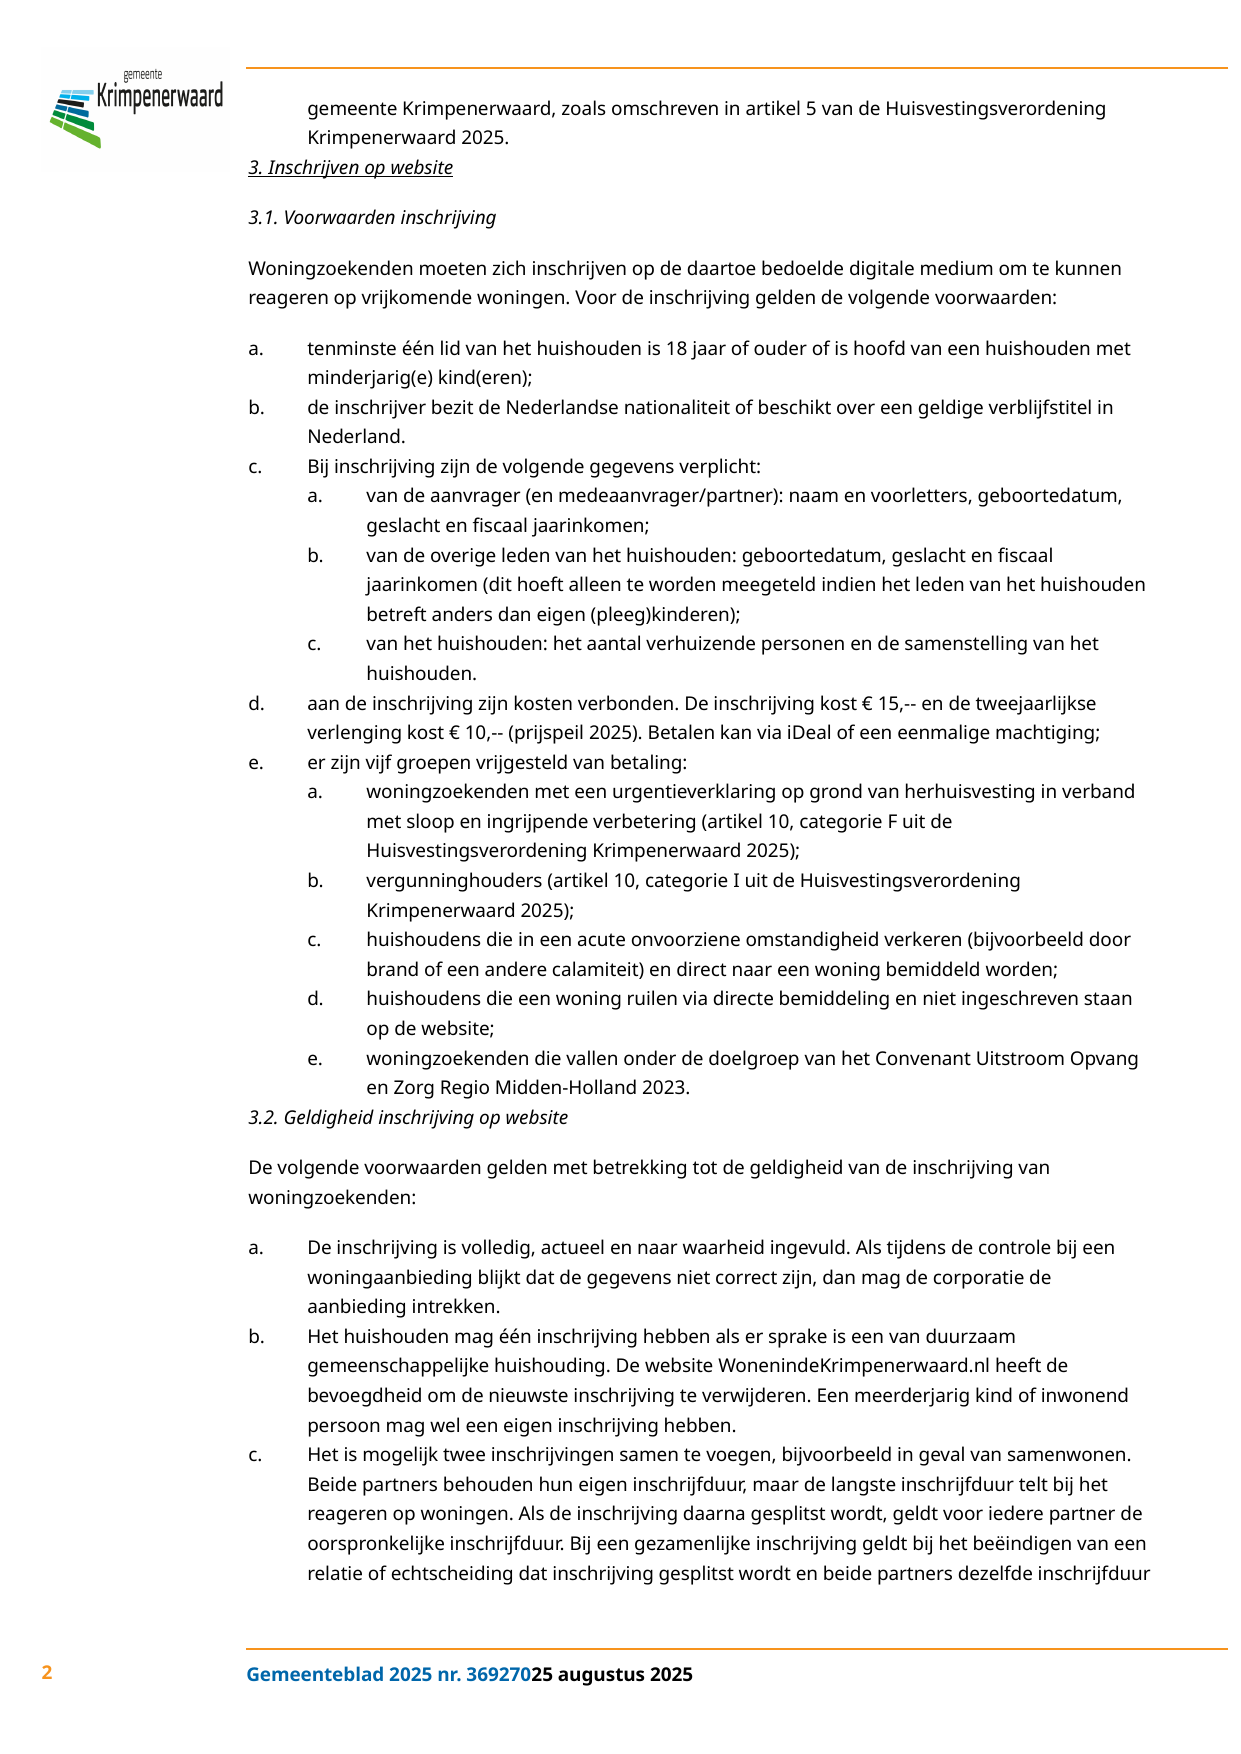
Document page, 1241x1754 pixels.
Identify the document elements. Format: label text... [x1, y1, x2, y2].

list er zijn vijf groepen vrijgesteld van betaling: [248, 749, 1152, 775]
text 3.2. Geldigheid inschrijving op website [248, 1104, 1152, 1130]
list vergunninghouders (artikel 10, categorie I uit de Huisvestingsverordening Krimpenerwaard 2025); [307, 867, 1152, 923]
picture [41, 47, 231, 172]
list woningzoekenden die vallen onder de doelgroep van het Convenant Uitstroom Opvang en Zorg Regio Midden-Holland 2023. [307, 1045, 1152, 1100]
text De volgende voorwaarden gelden met betrekking tot de geldigheid van de inschrijving van woningzoekenden: [248, 1154, 1152, 1210]
list huishoudens die een woning ruilen via directe bemiddeling en niet ingeschreven staan op de website; [307, 986, 1152, 1041]
text Woningzoekenden moeten zich inschrijven op de daartoe bedoelde digitale medium om te kunnen reageren op vrijkomende woningen. Voor de inschrijving gelden de volgende voorwaarden: [248, 255, 1152, 310]
list De inschrijving is volledig, actueel en naar waarheid ingevuld. Als tijdens de controle bij een woningaanbieding blijkt dat de gegevens niet correct zijn, dan mag de corporatie de aanbieding intrekken. [248, 1234, 1152, 1319]
list woningzoekenden met een urgentieverklaring op grond van herhuisvesting in verband met sloop en ingrijpende verbetering (artikel 10, categorie F uit de Huisvestingsverordening Krimpenerwaard 2025); [307, 778, 1152, 863]
list tenminste één lid van het huishouden is 18 jaar of ouder of is hoofd van een huishouden met minderjarig(e) kind(eren); [248, 335, 1152, 390]
list Het huishouden mag één inschrijving hebben als er sprake is een van duurzaam gemeenschappelijke huishouding. De website WonenindeKrimpenerwaard.nl heeft de bevoegdheid om de nieuwste inschrijving te verwijderen. Een meerderjarig kind of inwonend persoon mag wel een eigen inschrijving hebben. [248, 1323, 1152, 1438]
text 3.1. Voorwaarden inschrijving [248, 204, 1152, 230]
list de inschrijver bezit de Nederlandse nationaliteit of beschikt over een geldige verblijfstitel in Nederland. [248, 394, 1152, 449]
list aan de inschrijving zijn kosten verbonden. De inschrijving kost € 15,-- en de tweejaarlijkse verlenging kost € 10,-- (prijspeil 2025). Betalen kan via iDeal of een eenmalige machtiging; [248, 690, 1152, 745]
list van het huishouden: het aantal verhuizende personen en de samenstelling van het huishouden. [307, 631, 1152, 686]
list van de overige leden van het huishouden: geboortedatum, geslacht en fiscaal jaarinkomen (dit hoeft alleen te worden meegeteld indien het leden van het huishouden betreft anders dan eigen (pleeg)kinderen); [307, 542, 1152, 627]
list Het is mogelijk twee inschrijvingen samen te voegen, bijvoorbeeld in geval van samenwonen. Beide partners behouden hun eigen inschrijfduur, maar de langste inschrijfduur telt bij het reageren op woningen. Als de inschrijving daarna gesplitst wordt, geldt voor iedere partner de oorspronkelijke inschrijfduur. Bij een gezamenlijke inschrijving geldt bij het beëindigen van een relatie of echtscheiding dat inschrijving gesplitst wordt en beide partners dezelfde inschrijfduur [248, 1441, 1152, 1586]
list gemeente Krimpenerwaard, zoals omschreven in artikel 5 van de Huisvestingsverordening Krimpenerwaard 2025. [248, 95, 1152, 150]
list Bij inschrijving zijn de volgende gegevens verplicht: [248, 453, 1152, 479]
text 3. Inschrijven op website [248, 154, 1152, 180]
list huishoudens die in een acute onvoorziene omstandigheid verkeren (bijvoorbeeld door brand of een andere calamiteit) en direct naar een woning bemiddeld worden; [307, 926, 1152, 982]
list van de aanvrager (en medeaanvrager/partner): naam en voorletters, geboortedatum, geslacht en fiscaal jaarinkomen; [307, 483, 1152, 538]
